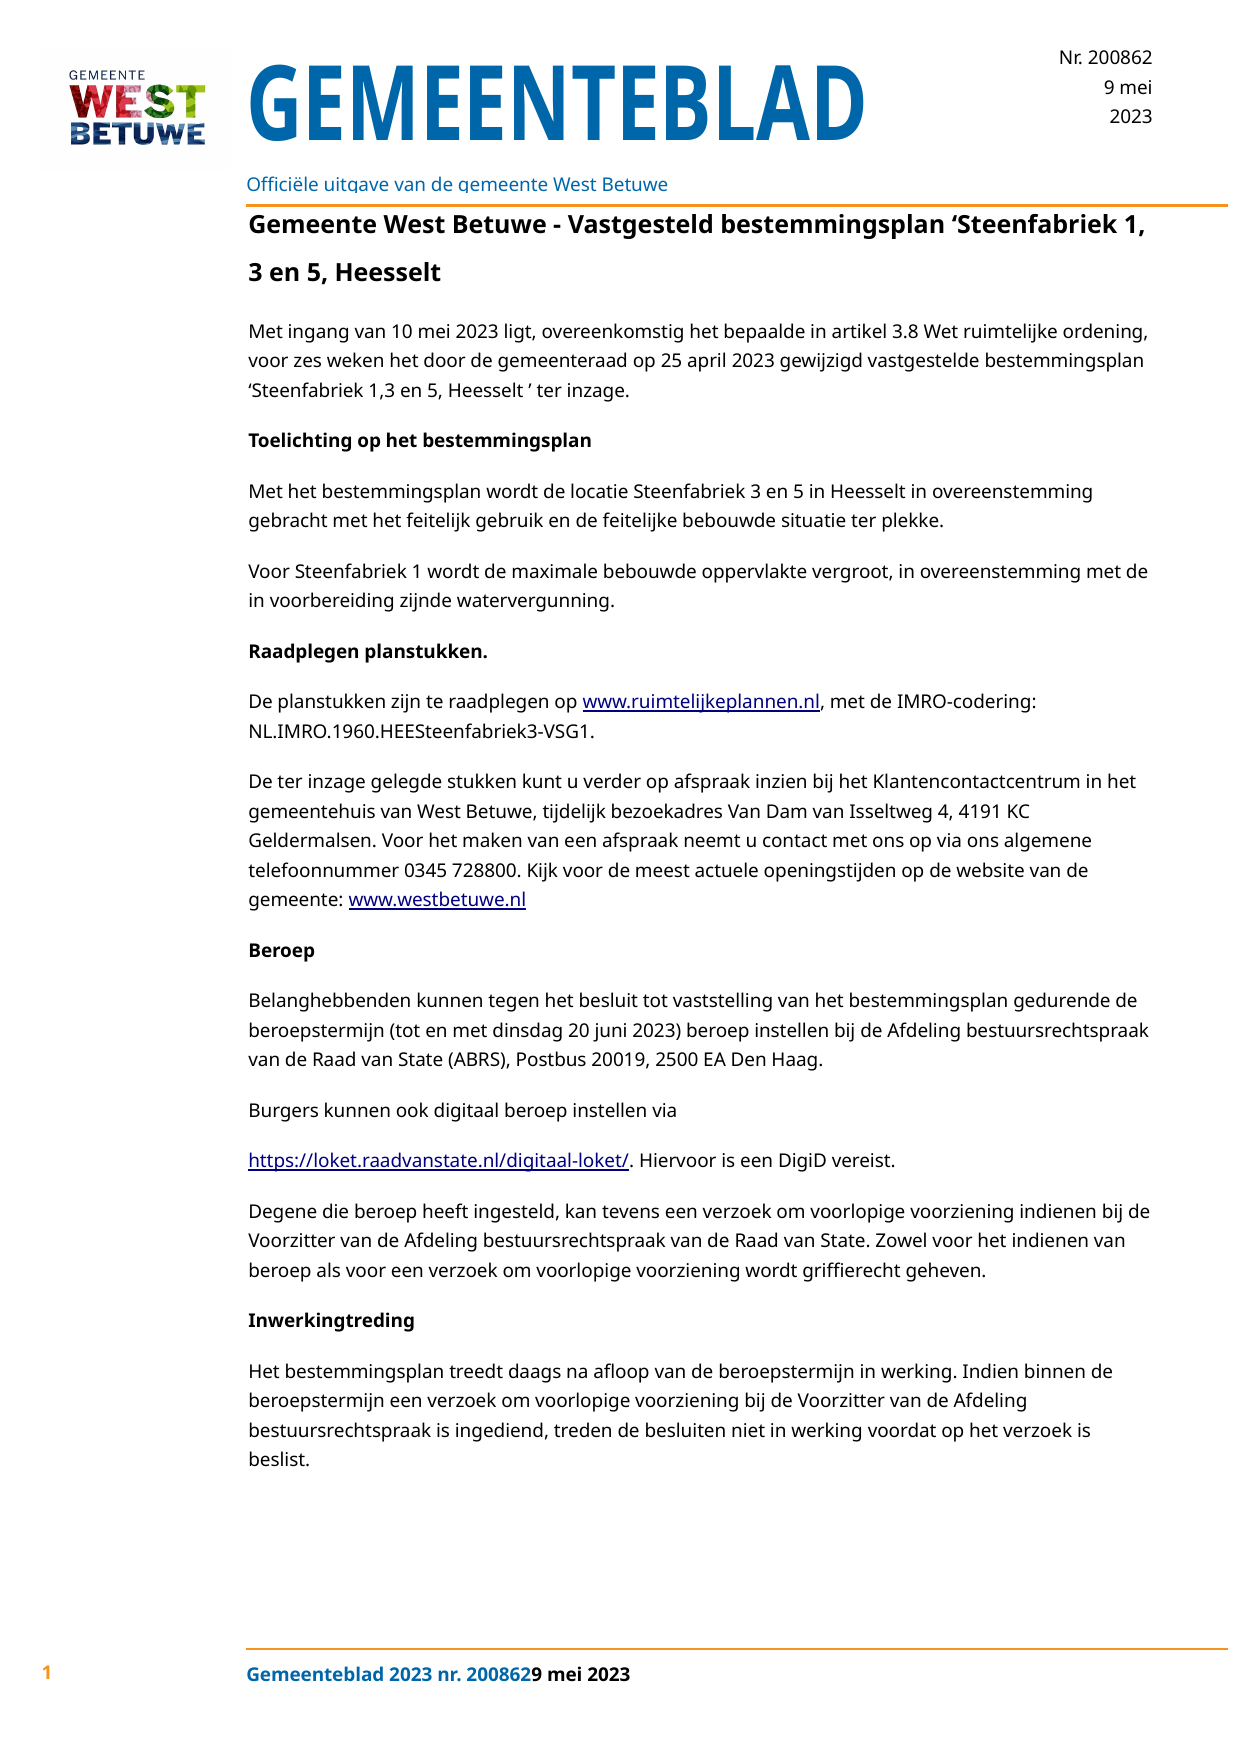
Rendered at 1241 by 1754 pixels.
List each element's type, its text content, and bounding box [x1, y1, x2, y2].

text Degene die beroep heeft ingesteld, kan tevens een verzoek om voorlopige voorziening indienen bij de Voorzitter van de Afdeling bestuursrechtspraak van de Raad van State. Zowel voor het indienen van beroep als voor een verzoek om voorlopige voorziening wordt griffierecht geheven. [248, 1198, 1152, 1283]
text De planstukken zijn te raadplegen op www.ruimtelijkeplannen.nl, met de IMRO-codering: NL.IMRO.1960.HEESteenfabriek3-VSG1. [248, 688, 1152, 744]
text Voor Steenfabriek 1 wordt de maximale bebouwde oppervlakte vergroot, in overeenstemming met de in voorbereiding zijnde watervergunning. [248, 558, 1152, 613]
text Met ingang van 10 mei 2023 ligt, overeenkomstig het bepaalde in artikel 3.8 Wet ruimtelijke ordening, voor zes weken het door de gemeenteraad op 25 april 2023 gewijzigd vastgestelde bestemmingsplan ‘Steenfabriek 1,3 en 5, Heesselt ’ ter inzage. [248, 318, 1152, 403]
picture [41, 47, 231, 172]
text Met het bestemmingsplan wordt de locatie Steenfabriek 3 en 5 in Heesselt in overeenstemming gebracht met het feitelijk gebruik en de feitelijke bebouwde situatie ter plekke. [248, 478, 1152, 533]
text Het bestemmingsplan treedt daags na afloop van de beroepstermijn in werking. Indien binnen de beroepstermijn een verzoek om voorlopige voorziening bij de Voorzitter van de Afdeling bestuursrechtspraak is ingediend, treden de besluiten niet in werking voordat op het verzoek is beslist. [248, 1358, 1152, 1472]
text Beroep [248, 937, 1152, 963]
text https://loket.raadvanstate.nl/digitaal-loket/. Hiervoor is een DigiD vereist. [248, 1147, 1152, 1173]
text Toelichting op het bestemmingsplan [248, 427, 1152, 453]
text Belanghebbenden kunnen tegen het besluit tot vaststelling van het bestemmingsplan gedurende de beroepstermijn (tot en met dinsdag 20 juni 2023) beroep instellen bij de Afdeling bestuursrechtspraak van de Raad van State (ABRS), Postbus 20019, 2500 EA Den Haag. [248, 987, 1152, 1072]
text Gemeente West Betuwe - Vastgesteld bestemmingsplan ‘Steenfabriek 1, 3 en 5, Heesselt [248, 207, 1152, 288]
text Raadplegen planstukken. [248, 638, 1152, 664]
text Inwerkingtreding [248, 1307, 1152, 1333]
text Burgers kunnen ook digitaal beroep instellen via [248, 1097, 1152, 1123]
text De ter inzage gelegde stukken kunt u verder op afspraak inzien bij het Klantencontactcentrum in het gemeentehuis van West Betuwe, tijdelijk bezoekadres Van Dam van Isseltweg 4, 4191 KC Geldermalsen. Voor het maken van een afspraak neemt u contact met ons op via ons algemene telefoonnummer 0345 728800. Kijk voor de meest actuele openingstijden op de website van de gemeente: www.westbetuwe.nl [248, 768, 1152, 912]
